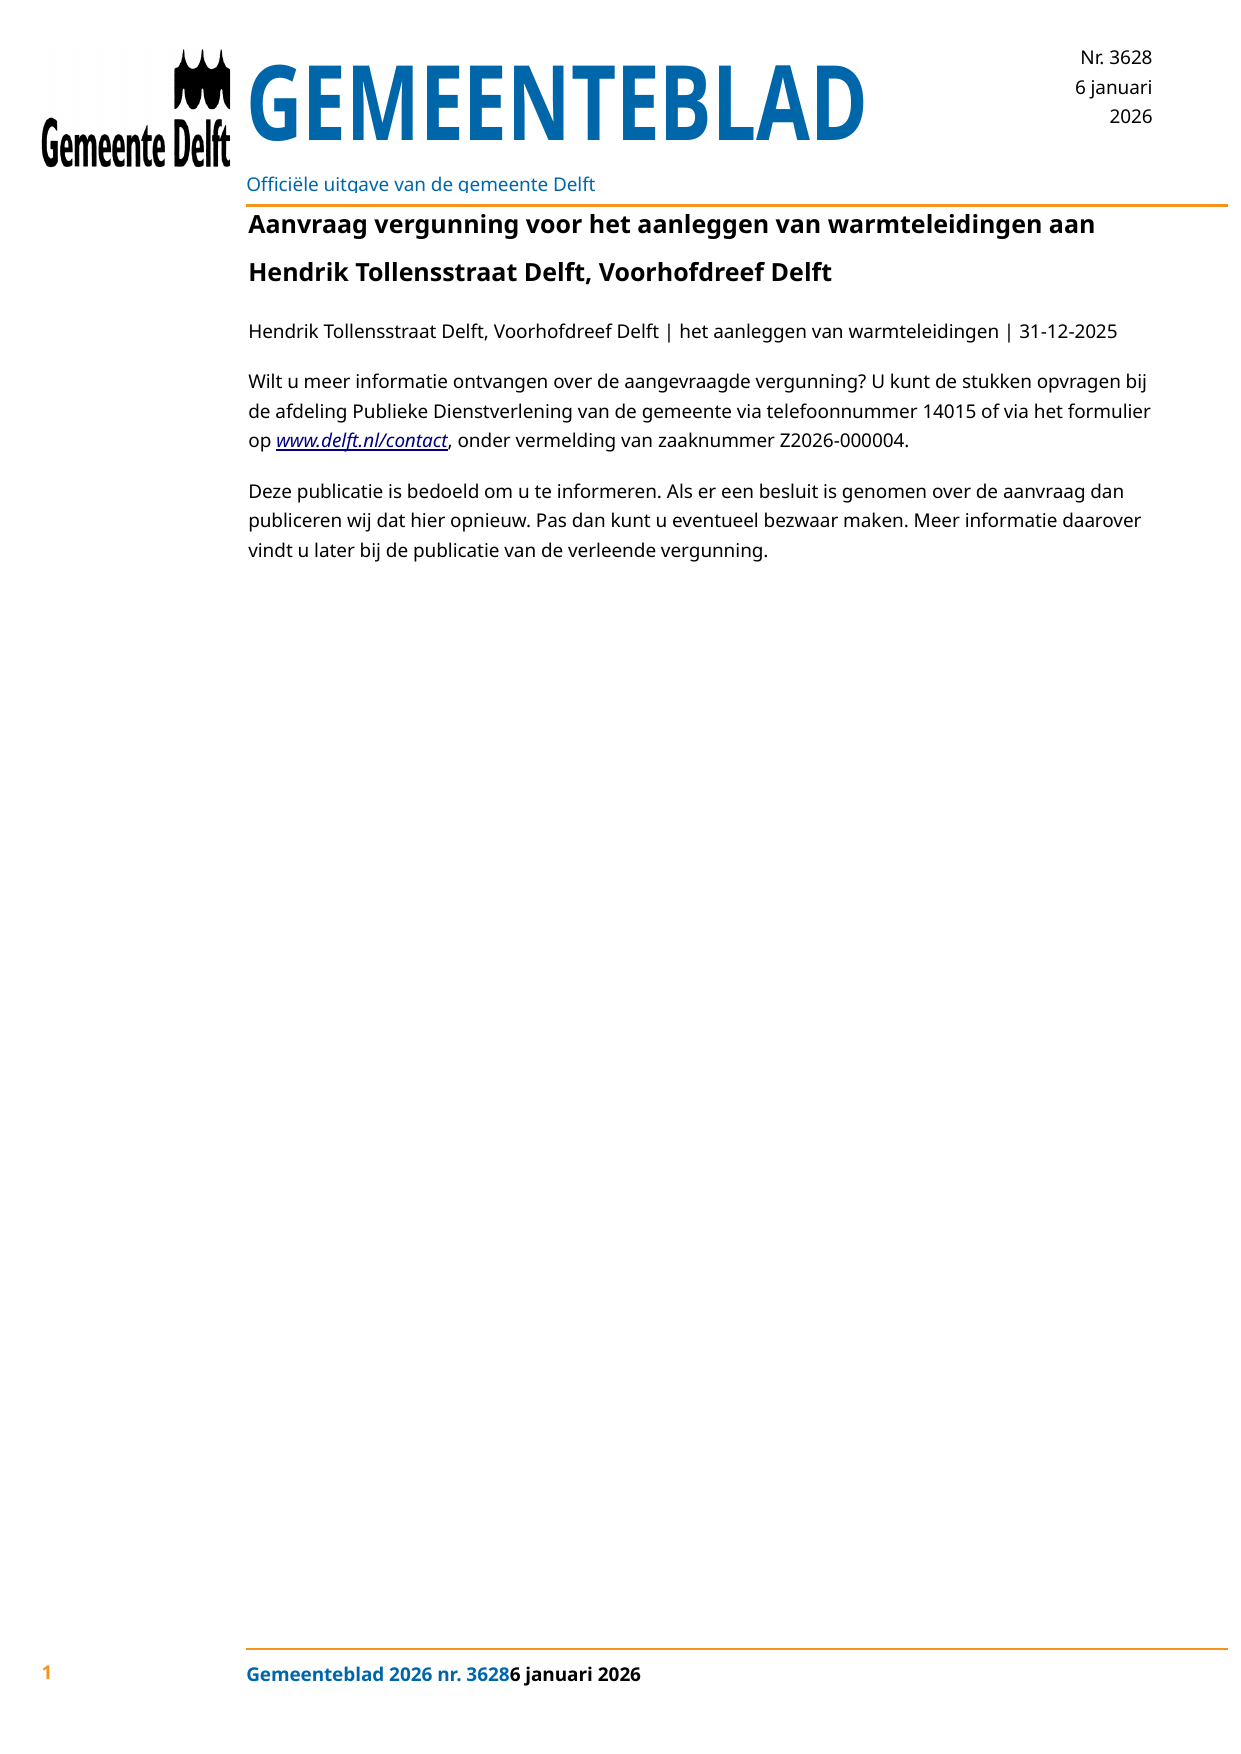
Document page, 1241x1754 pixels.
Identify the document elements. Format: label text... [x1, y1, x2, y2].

text Aanvraag vergunning voor het aanleggen van warmteleidingen aan Hendrik Tollensstraat Delft, Voorhofdreef Delft [248, 207, 1152, 288]
text Deze publicatie is bedoeld om u te informeren. Als er een besluit is genomen over de aanvraag dan publiceren wij dat hier opnieuw. Pas dan kunt u eventueel bezwaar maken. Meer informatie daarover vindt u later bij de publicatie van de verleende vergunning. [248, 478, 1152, 563]
text Hendrik Tollensstraat Delft, Voorhofdreef Delft | het aanleggen van warmteleidingen | 31-12-2025 [248, 318, 1152, 344]
picture [41, 47, 231, 172]
text Wilt u meer informatie ontvangen over de aangevraagde vergunning? U kunt de stukken opvragen bij de afdeling Publieke Dienstverlening van de gemeente via telefoonnummer 14015 of via het formulier op www.delft.nl/contact, onder vermelding van zaaknummer Z2026-000004. [248, 368, 1152, 453]
